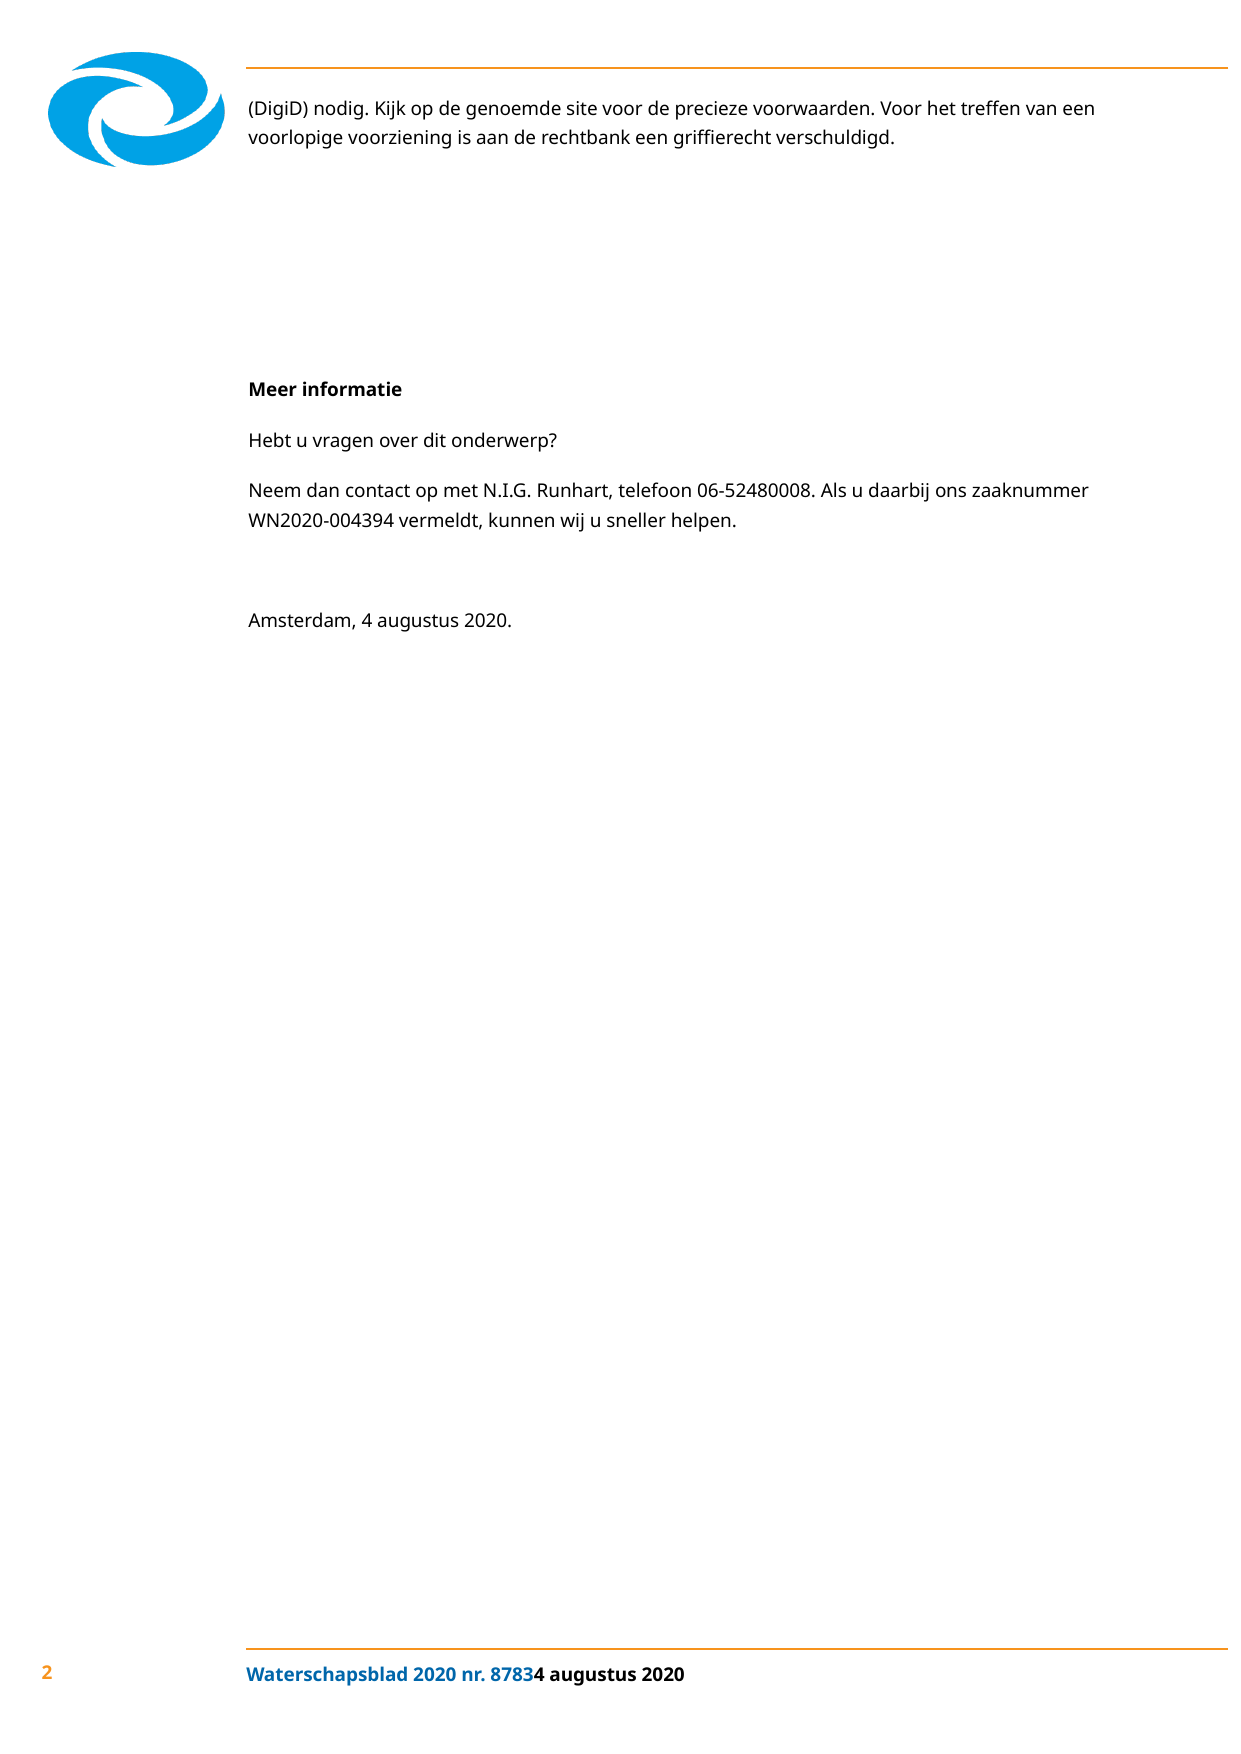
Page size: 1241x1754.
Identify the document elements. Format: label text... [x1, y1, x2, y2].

text (DigiD) nodig. Kijk op de genoemde site voor de precieze voorwaarden. Voor het treffen van een voorlopige voorziening is aan de rechtbank een griffierecht verschuldigd. [248, 95, 1152, 150]
text Hebt u vragen over dit onderwerp? [248, 427, 1152, 453]
text Neem dan contact op met N.I.G. Runhart, telefoon 06-52480008. Als u daarbij ons zaaknummer WN2020-004394 vermeldt, kunnen wij u sneller helpen. [248, 477, 1152, 533]
text Meer informatie [248, 376, 1152, 402]
picture [41, 47, 231, 172]
text Amsterdam, 4 augustus 2020. [248, 608, 1152, 633]
